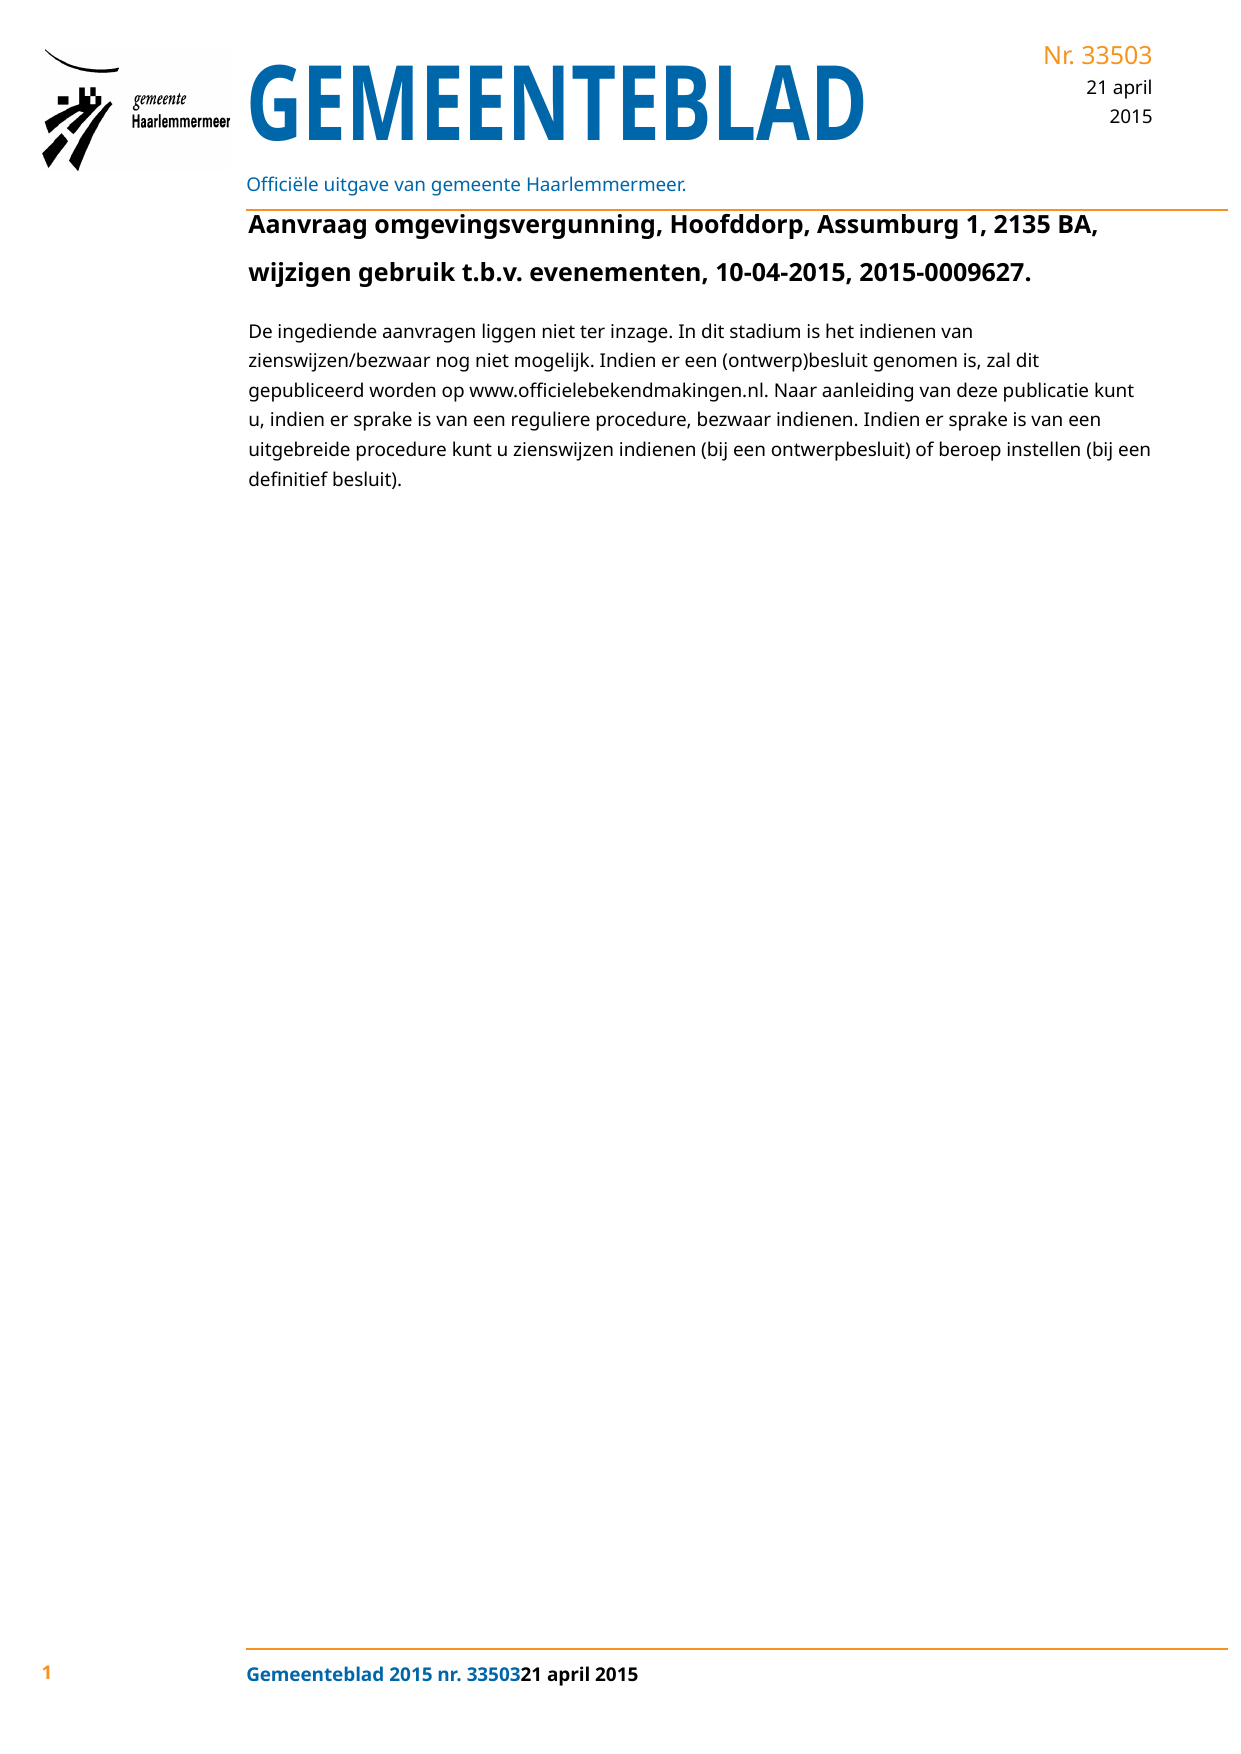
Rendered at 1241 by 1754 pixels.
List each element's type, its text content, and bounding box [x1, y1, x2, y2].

text Aanvraag omgevingsvergunning, Hoofddorp, Assumburg 1, 2135 BA, wijzigen gebruik t.b.v. evenementen, 10-04-2015, 2015-0009627. [248, 211, 1152, 288]
picture [41, 47, 231, 172]
text De ingediende aanvragen liggen niet ter inzage. In dit stadium is het indienen van zienswijzen/bezwaar nog niet mogelijk. Indien er een (ontwerp)besluit genomen is, zal dit gepubliceerd worden op www.officielebekendmakingen.nl. Naar aanleiding van deze publicatie kunt u, indien er sprake is van een reguliere procedure, bezwaar indienen. Indien er sprake is van een uitgebreide procedure kunt u zienswijzen indienen (bij een ontwerpbesluit) of beroep instellen (bij een definitief besluit). [248, 318, 1152, 492]
